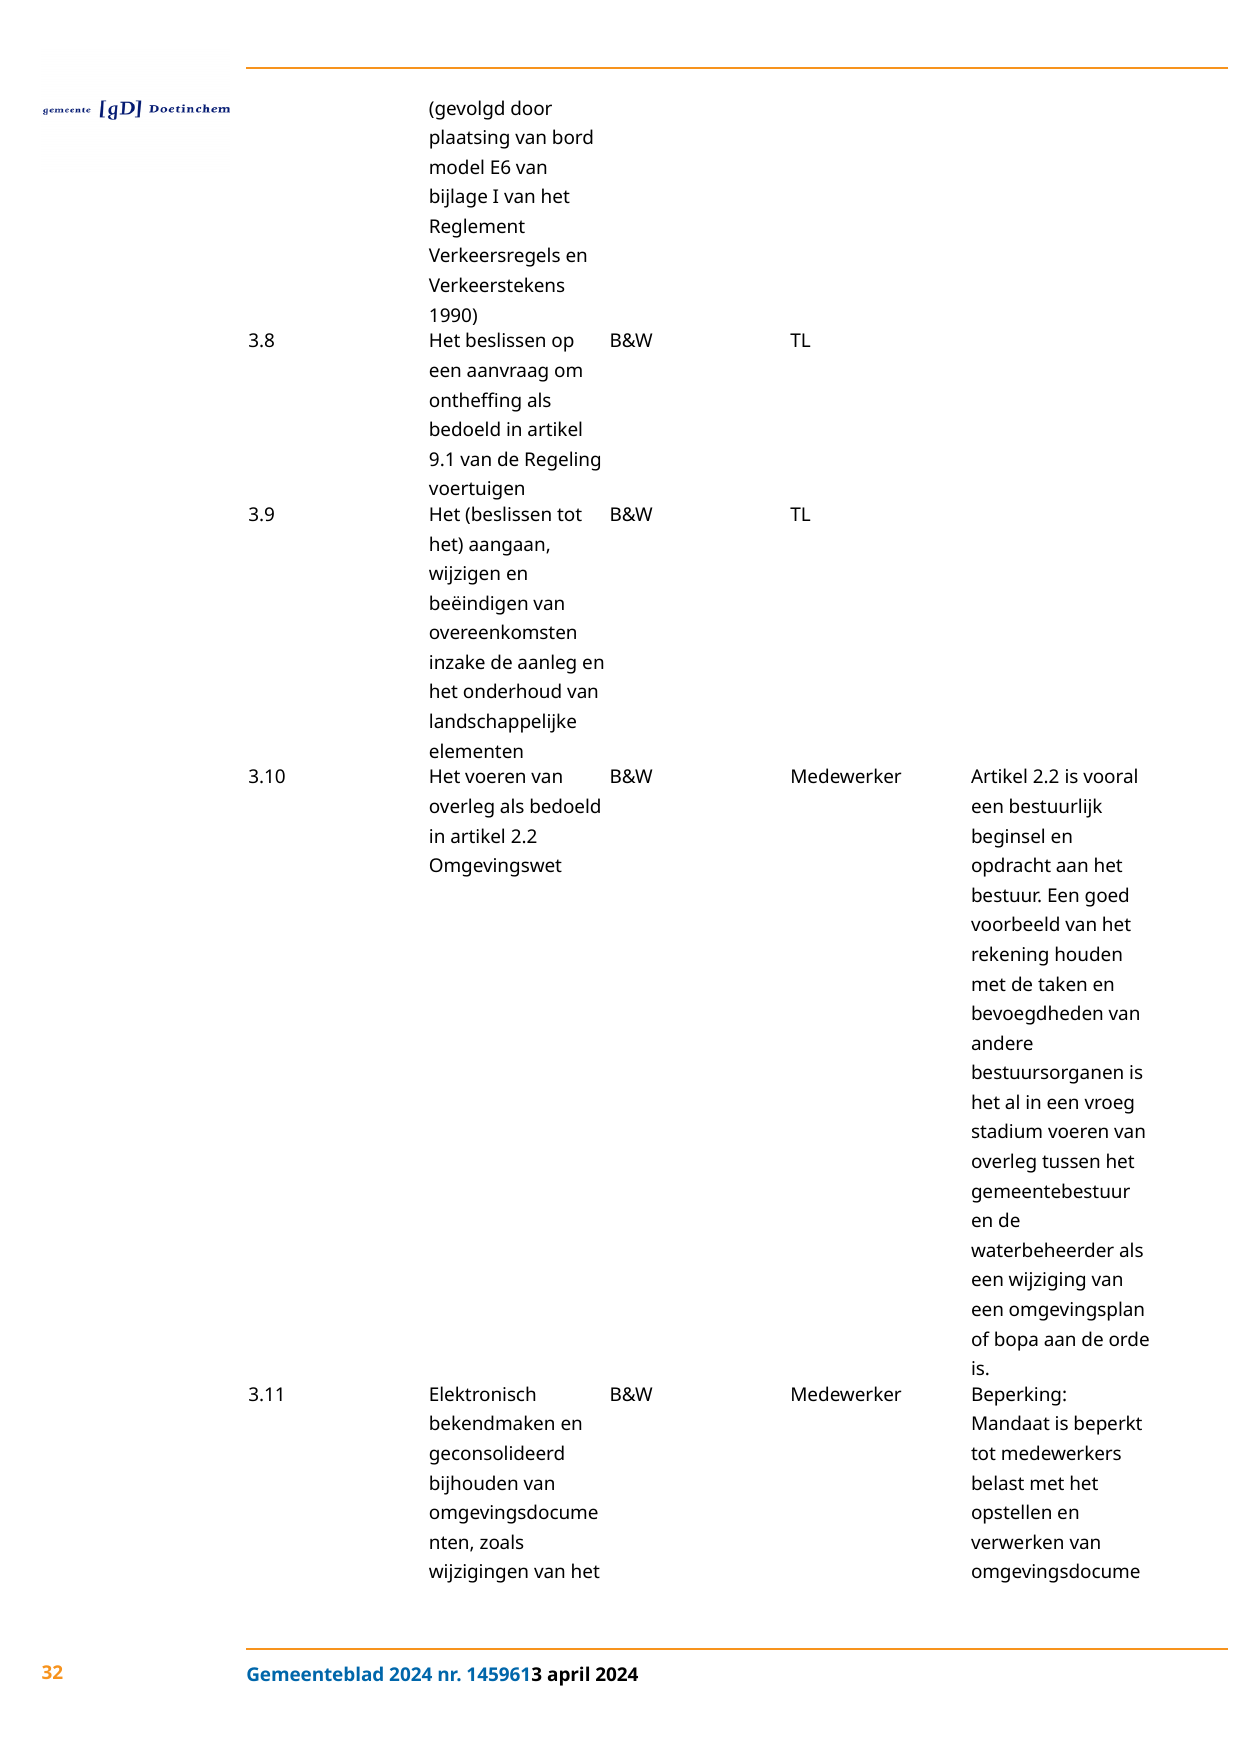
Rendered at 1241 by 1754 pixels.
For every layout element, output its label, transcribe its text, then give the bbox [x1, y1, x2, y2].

table_cell Het beslissen op een aanvraag om ontheffing als bedoeld in artikel 9.1 van de Regeling voertuigen [429, 328, 609, 501]
table_cell [971, 501, 1152, 764]
table_cell [971, 95, 1152, 328]
table_cell Beperking: Mandaat is beperkt tot medewerkers belast met het opstellen en verwerken van omgevingsdocume [971, 1381, 1152, 1584]
table_cell B&W [609, 1381, 790, 1584]
table_cell Medewerker [790, 764, 971, 1381]
table_cell (gevolgd door plaatsing van bord model E6 van bijlage I van het Reglement Verkeersregels en Verkeerstekens 1990) [429, 95, 609, 328]
table_cell Het voeren van overleg als bedoeld in artikel 2.2 Omgevingswet [429, 764, 609, 1381]
table_cell [790, 95, 971, 328]
table_cell [609, 95, 790, 328]
table_cell TL [790, 501, 971, 764]
table_cell 3.11 [248, 1381, 429, 1584]
table_cell 3.10 [248, 764, 429, 1381]
table_cell Elektronisch bekendmaken en geconsolideerd bijhouden van omgevingsdocumenten, zoals wijzigingen van het [429, 1381, 609, 1584]
table_cell B&W [609, 764, 790, 1381]
table_cell B&W [609, 501, 790, 764]
table_cell Medewerker [790, 1381, 971, 1584]
table_cell [248, 95, 429, 328]
table_cell 3.9 [248, 501, 429, 764]
table_cell Artikel 2.2 is vooral een bestuurlijk beginsel en opdracht aan het bestuur. Een goed voorbeeld van het rekening houden met de taken en bevoegdheden van andere bestuursorganen is het al in een vroeg stadium voeren van overleg tussen het gemeentebestuur en de waterbeheerder als een wijziging van een omgevingsplan of bopa aan de orde is. [971, 764, 1152, 1381]
table_cell TL [790, 328, 971, 501]
table_cell 3.8 [248, 328, 429, 501]
table_cell B&W [609, 328, 790, 501]
table_cell [971, 328, 1152, 501]
picture [41, 47, 231, 172]
table_cell Het (beslissen tot het) aangaan, wijzigen en beëindigen van overeenkomsten inzake de aanleg en het onderhoud van landschappelijke elementen [429, 501, 609, 764]
